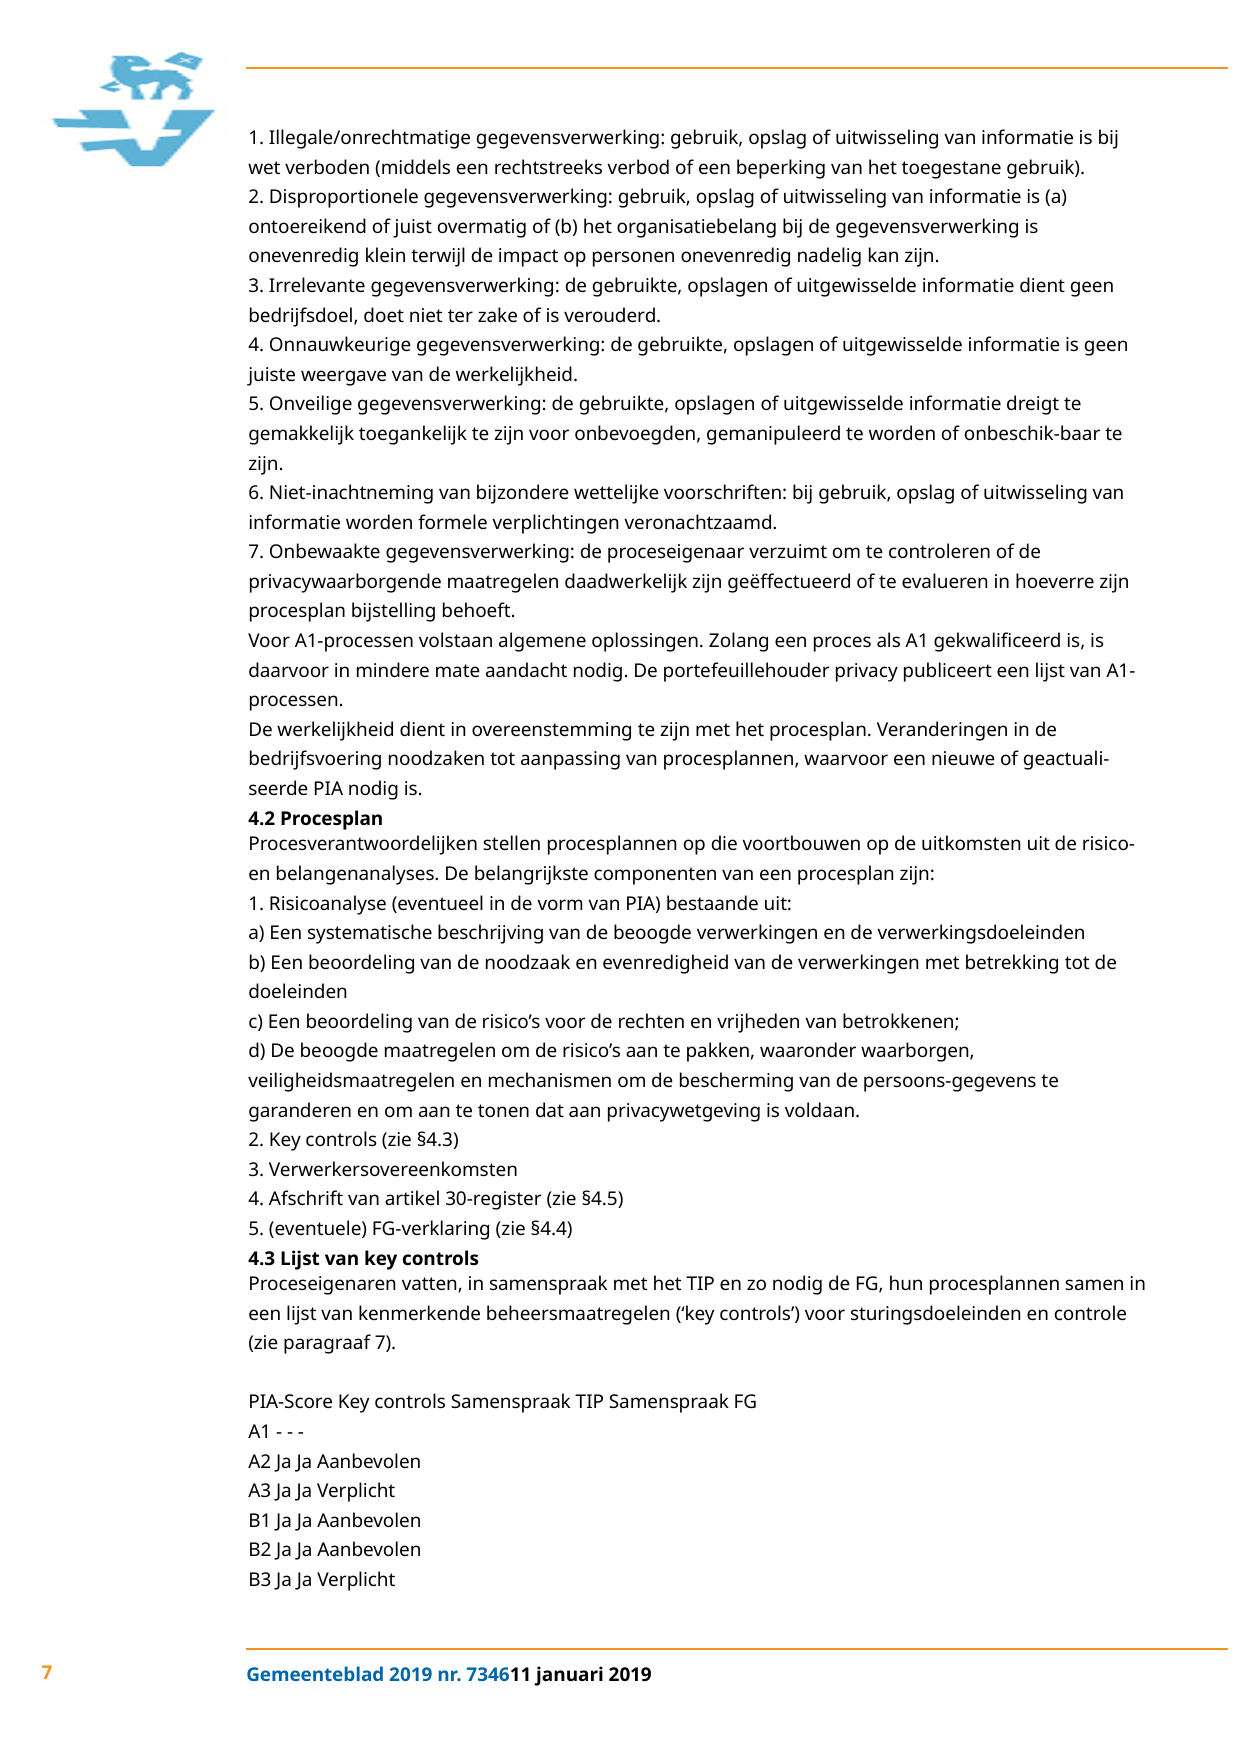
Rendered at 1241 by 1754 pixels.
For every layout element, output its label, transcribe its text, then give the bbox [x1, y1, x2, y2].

text 1. Illegale/onrechtmatige gegevensverwerking: gebruik, opslag of uitwisseling van informatie is bij wet verboden (middels een rechtstreeks verbod of een beperking van het toegestane gebruik). [248, 124, 1152, 180]
text 4.2 Procesplan [248, 805, 1152, 831]
text A2 Ja Ja Aanbevolen [248, 1448, 1152, 1474]
text 4.3 Lijst van key controls [248, 1245, 1152, 1270]
text 2. Key controls (zie §4.3) [248, 1126, 1152, 1152]
text c) Een beoordeling van de risico’s voor de rechten en vrijheden van betrokkenen; [248, 1008, 1152, 1034]
picture [41, 47, 231, 172]
text b) Een beoordeling van de noodzaak en evenredigheid van de verwerkingen met betrekking tot de doeleinden [248, 949, 1152, 1004]
text B3 Ja Ja Verplicht [248, 1566, 1152, 1592]
text PIA-Score Key controls Samenspraak TIP Samenspraak FG [248, 1389, 1152, 1414]
text A1 - - - [248, 1418, 1152, 1444]
text B2 Ja Ja Aanbevolen [248, 1537, 1152, 1562]
text d) De beoogde maatregelen om de risico’s aan te pakken, waaronder waarborgen, veiligheidsmaatregelen en mechanismen om de bescherming van de persoons-gegevens te garanderen en om aan te tonen dat aan privacywetgeving is voldaan. [248, 1038, 1152, 1122]
text B1 Ja Ja Aanbevolen [248, 1507, 1152, 1533]
text 4. Afschrift van artikel 30-register (zie §4.5) [248, 1186, 1152, 1211]
text De werkelijkheid dient in overeenstemming te zijn met het procesplan. Veranderingen in de bedrijfsvoering noodzaken tot aanpassing van procesplannen, waarvoor een nieuwe of geactuali-seerde PIA nodig is. [248, 716, 1152, 801]
text Procesverantwoordelijken stellen procesplannen op die voortbouwen op de uitkomsten uit de risico- en belangenanalyses. De belangrijkste componenten van een procesplan zijn: [248, 831, 1152, 886]
text 2. Disproportionele gegevensverwerking: gebruik, opslag of uitwisseling van informatie is (a) ontoereikend of juist overmatig of (b) het organisatiebelang bij de gegevensverwerking is onevenredig klein terwijl de impact op personen onevenredig nadelig kan zijn. [248, 183, 1152, 268]
text 5. (eventuele) FG-verklaring (zie §4.4) [248, 1215, 1152, 1241]
text 3. Verwerkersovereenkomsten [248, 1156, 1152, 1182]
text 6. Niet-inachtneming van bijzondere wettelijke voorschriften: bij gebruik, opslag of uitwisseling van informatie worden formele verplichtingen veronachtzaamd. [248, 479, 1152, 535]
text a) Een systematische beschrijving van de beoogde verwerkingen en de verwerkingsdoeleinden [248, 919, 1152, 945]
text 1. Risicoanalyse (eventueel in de vorm van PIA) bestaande uit: [248, 890, 1152, 915]
text A3 Ja Ja Verplicht [248, 1477, 1152, 1503]
text Proceseigenaren vatten, in samenspraak met het TIP en zo nodig de FG, hun procesplannen samen in een lijst van kenmerkende beheersmaatregelen (‘key controls’) voor sturingsdoeleinden en controle (zie paragraaf 7). [248, 1270, 1152, 1355]
text 7. Onbewaakte gegevensverwerking: de proceseigenaar verzuimt om te controleren of de privacywaarborgende maatregelen daadwerkelijk zijn geëffectueerd of te evalueren in hoeverre zijn procesplan bijstelling behoeft. [248, 538, 1152, 623]
text Voor A1-processen volstaan algemene oplossingen. Zolang een proces als A1 gekwalificeerd is, is daarvoor in mindere mate aandacht nodig. De portefeuillehouder privacy publiceert een lijst van A1-processen. [248, 627, 1152, 712]
text 4. Onnauwkeurige gegevensverwerking: de gebruikte, opslagen of uitgewisselde informatie is geen juiste weergave van de werkelijkheid. [248, 331, 1152, 387]
text 3. Irrelevante gegevensverwerking: de gebruikte, opslagen of uitgewisselde informatie dient geen bedrijfsdoel, doet niet ter zake of is verouderd. [248, 272, 1152, 328]
text 5. Onveilige gegevensverwerking: de gebruikte, opslagen of uitgewisselde informatie dreigt te gemakkelijk toegankelijk te zijn voor onbevoegden, gemanipuleerd te worden of onbeschik-baar te zijn. [248, 391, 1152, 476]
